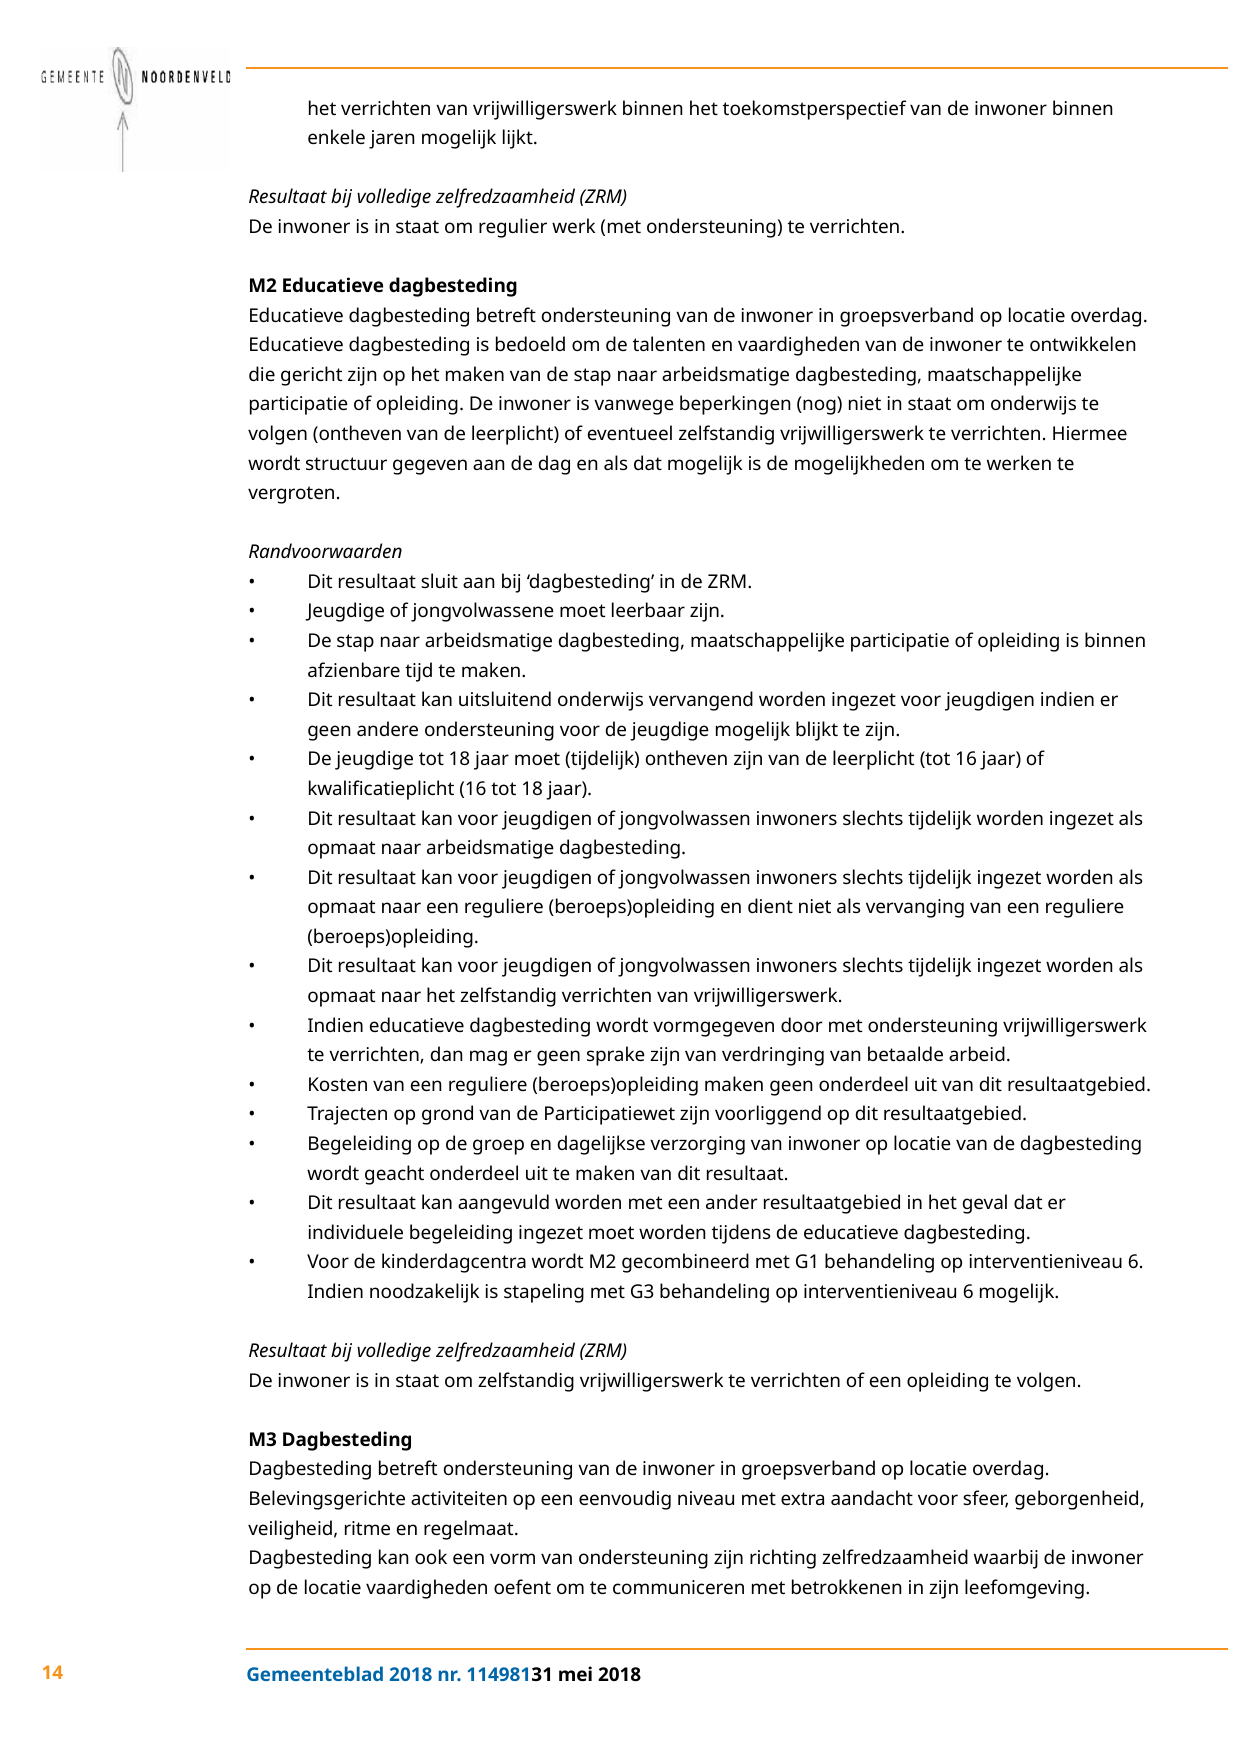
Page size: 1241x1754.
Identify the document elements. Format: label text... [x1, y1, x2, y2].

list Kosten van een reguliere (beroeps)opleiding maken geen onderdeel uit van dit resultaatgebied. [248, 1071, 1152, 1097]
text Resultaat bij volledige zelfredzaamheid (ZRM) [248, 183, 1152, 209]
list Voor de kinderdagcentra wordt M2 gecombineerd met G1 behandeling op interventieniveau 6. Indien noodzakelijk is stapeling met G3 behandeling op interventieniveau 6 mogelijk. [248, 1248, 1152, 1304]
list De stap naar arbeidsmatige dagbesteding, maatschappelijke participatie of opleiding is binnen afzienbare tijd te maken. [248, 627, 1152, 683]
text De inwoner is in staat om zelfstandig vrijwilligerswerk te verrichten of een opleiding te volgen. [248, 1367, 1152, 1393]
list Dit resultaat kan aangevuld worden met een ander resultaatgebied in het geval dat er individuele begeleiding ingezet moet worden tijdens de educatieve dagbesteding. [248, 1189, 1152, 1245]
list De jeugdige tot 18 jaar moet (tijdelijk) ontheven zijn van de leerplicht (tot 16 jaar) of kwalificatieplicht (16 tot 18 jaar). [248, 746, 1152, 801]
text M3 Dagbesteding [248, 1426, 1152, 1452]
list Trajecten op grond van de Participatiewet zijn voorliggend op dit resultaatgebied. [248, 1101, 1152, 1126]
list Dit resultaat kan uitsluitend onderwijs vervangend worden ingezet voor jeugdigen indien er geen andere ondersteuning voor de jeugdige mogelijk blijkt te zijn. [248, 686, 1152, 742]
list Jeugdige of jongvolwassene moet leerbaar zijn. [248, 598, 1152, 623]
list Dit resultaat kan voor jeugdigen of jongvolwassen inwoners slechts tijdelijk ingezet worden als opmaat naar een reguliere (beroeps)opleiding en dient niet als vervanging van een reguliere (beroeps)opleiding. [248, 864, 1152, 949]
list Dit resultaat kan voor jeugdigen of jongvolwassen inwoners slechts tijdelijk ingezet worden als opmaat naar het zelfstandig verrichten van vrijwilligerswerk. [248, 953, 1152, 1008]
text M2 Educatieve dagbesteding [248, 272, 1152, 298]
list Dit resultaat sluit aan bij ‘dagbesteding’ in de ZRM. [248, 568, 1152, 594]
list Indien educatieve dagbesteding wordt vormgegeven door met ondersteuning vrijwilligerswerk te verrichten, dan mag er geen sprake zijn van verdringing van betaalde arbeid. [248, 1012, 1152, 1067]
text Dagbesteding kan ook een vorm van ondersteuning zijn richting zelfredzaamheid waarbij de inwoner op de locatie vaardigheden oefent om te communiceren met betrokkenen in zijn leefomgeving. [248, 1544, 1152, 1600]
list Dit resultaat kan voor jeugdigen of jongvolwassen inwoners slechts tijdelijk worden ingezet als opmaat naar arbeidsmatige dagbesteding. [248, 805, 1152, 860]
text Randvoorwaarden [248, 538, 1152, 564]
text Educatieve dagbesteding betreft ondersteuning van de inwoner in groepsverband op locatie overdag. Educatieve dagbesteding is bedoeld om de talenten en vaardigheden van de inwoner te ontwikkelen die gericht zijn op het maken van de stap naar arbeidsmatige dagbesteding, maatschappelijke participatie of opleiding. De inwoner is vanwege beperkingen (nog) niet in staat om onderwijs te volgen (ontheven van de leerplicht) of eventueel zelfstandig vrijwilligerswerk te verrichten. Hiermee wordt structuur gegeven aan de dag en als dat mogelijk is de mogelijkheden om te werken te vergroten. [248, 302, 1152, 505]
picture [41, 47, 231, 172]
list Begeleiding op de groep en dagelijkse verzorging van inwoner op locatie van de dagbesteding wordt geacht onderdeel uit te maken van dit resultaat. [248, 1130, 1152, 1186]
text De inwoner is in staat om regulier werk (met ondersteuning) te verrichten. [248, 213, 1152, 239]
text Dagbesteding betreft ondersteuning van de inwoner in groepsverband op locatie overdag. Belevingsgerichte activiteiten op een eenvoudig niveau met extra aandacht voor sfeer, geborgenheid, veiligheid, ritme en regelmaat. [248, 1456, 1152, 1541]
list het verrichten van vrijwilligerswerk binnen het toekomstperspectief van de inwoner binnen enkele jaren mogelijk lijkt. [248, 95, 1152, 150]
text Resultaat bij volledige zelfredzaamheid (ZRM) [248, 1337, 1152, 1363]
